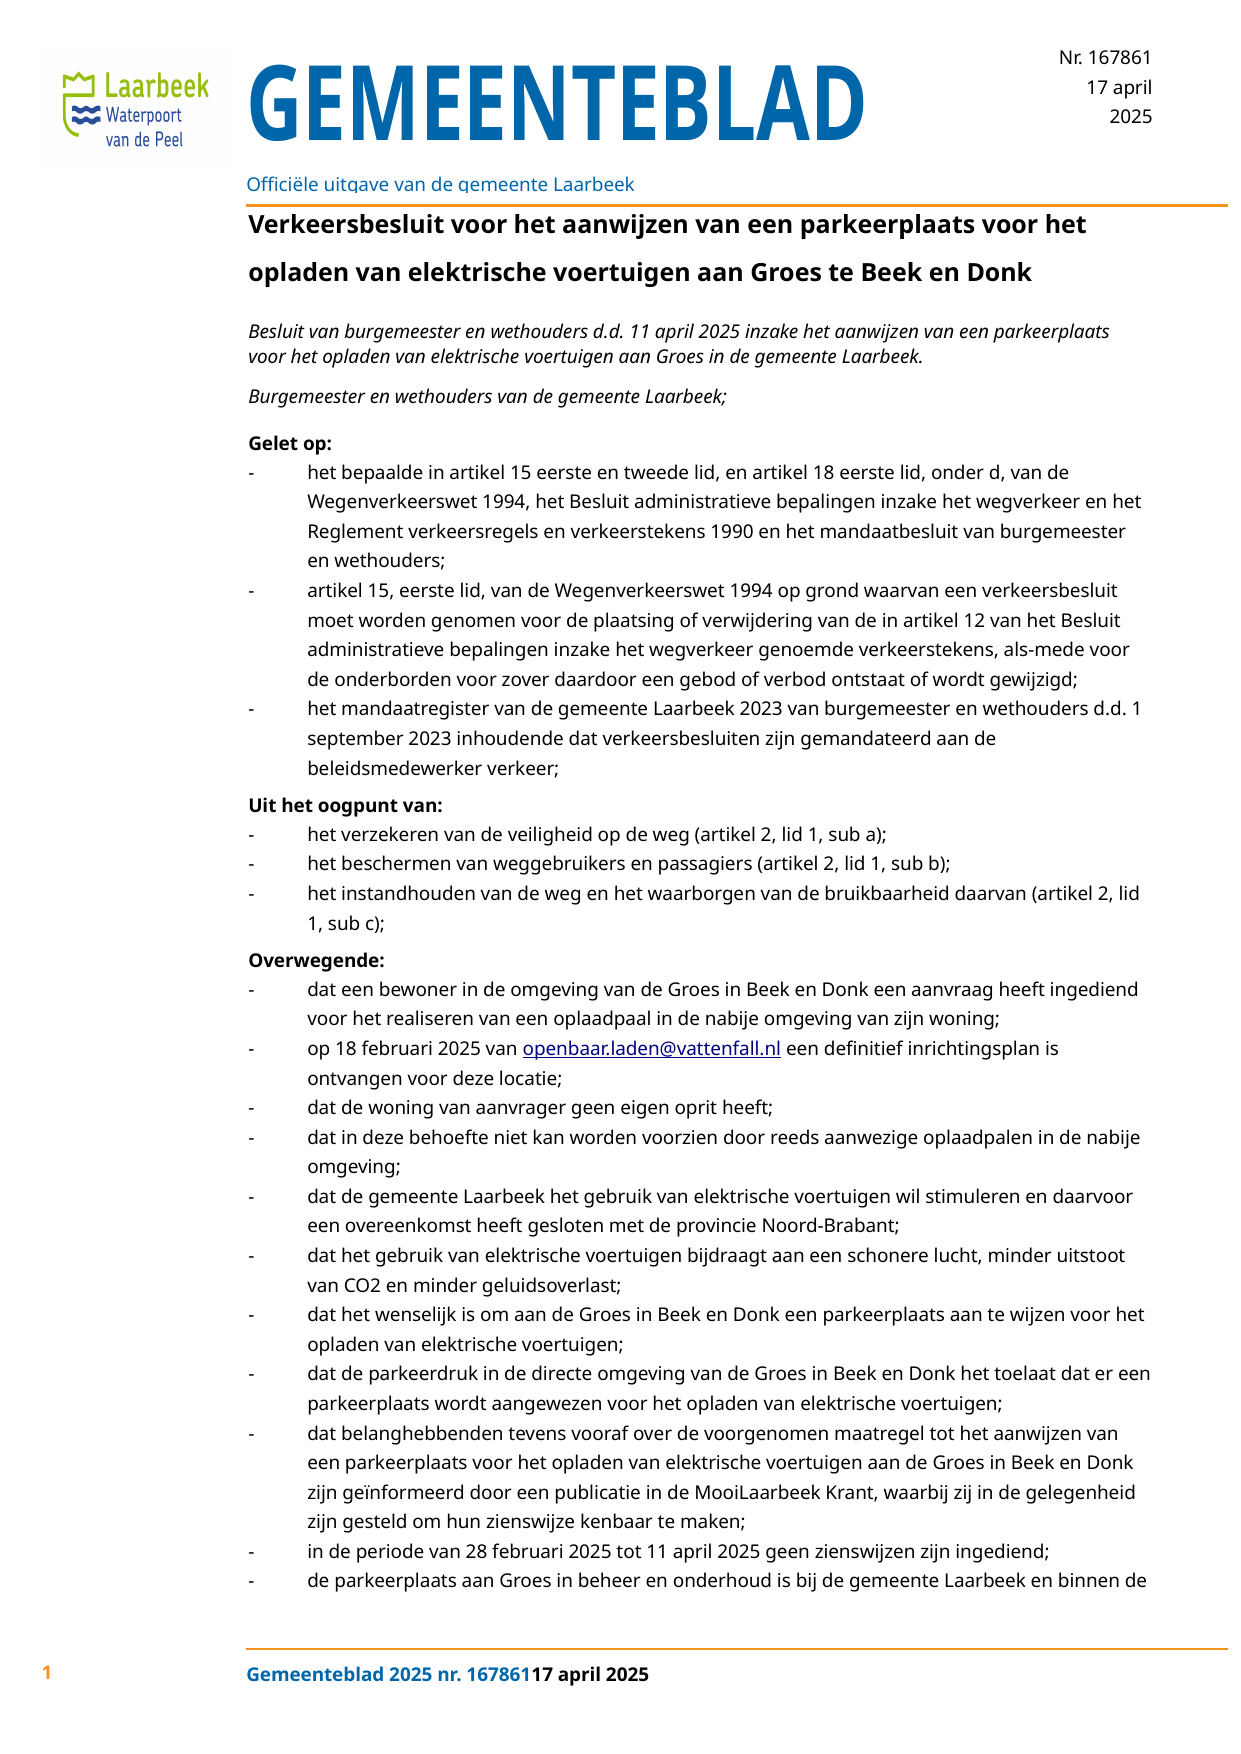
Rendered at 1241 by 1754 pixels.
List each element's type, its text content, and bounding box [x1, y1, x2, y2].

list dat het gebruik van elektrische voertuigen bijdraagt aan een schonere lucht, minder uitstoot van CO2 en minder geluidsoverlast; [248, 1242, 1152, 1297]
text Gelet op: [248, 431, 1152, 456]
list in de periode van 28 februari 2025 tot 11 april 2025 geen zienswijzen zijn ingediend; [248, 1538, 1152, 1564]
list dat belanghebbenden tevens vooraf over de voorgenomen maatregel tot het aanwijzen van een parkeerplaats voor het opladen van elektrische voertuigen aan de Groes in Beek en Donk zijn geïnformeerd door een publicatie in de MooiLaarbeek Krant, waarbij zij in de gelegenheid zijn gesteld om hun zienswijze kenbaar te maken; [248, 1420, 1152, 1534]
list dat in deze behoefte niet kan worden voorzien door reeds aanwezige oplaadpalen in de nabije omgeving; [248, 1124, 1152, 1179]
list dat de gemeente Laarbeek het gebruik van elektrische voertuigen wil stimuleren en daarvoor een overeenkomst heeft gesloten met de provincie Noord-Brabant; [248, 1183, 1152, 1238]
list dat het wenselijk is om aan de Groes in Beek en Donk een parkeerplaats aan te wijzen voor het opladen van elektrische voertuigen; [248, 1301, 1152, 1357]
list dat de woning van aanvrager geen eigen oprit heeft; [248, 1094, 1152, 1120]
list de parkeerplaats aan Groes in beheer en onderhoud is bij de gemeente Laarbeek en binnen de [248, 1568, 1152, 1593]
text Uit het oogpunt van: [248, 793, 1152, 818]
list het instandhouden van de weg en het waarborgen van de bruikbaarheid daarvan (artikel 2, lid 1, sub c); [248, 880, 1152, 935]
list het mandaatregister van de gemeente Laarbeek 2023 van burgemeester en wethouders d.d. 1 september 2023 inhoudende dat verkeersbesluiten zijn gemandateerd aan de beleidsmedewerker verkeer; [248, 696, 1152, 780]
list artikel 15, eerste lid, van de Wegenverkeerswet 1994 op grond waarvan een verkeersbesluit moet worden genomen voor de plaatsing of verwijdering van de in artikel 12 van het Besluit administratieve bepalingen inzake het wegverkeer genoemde verkeerstekens, als-mede voor de onderborden voor zover daardoor een gebod of verbod ontstaat of wordt gewijzigd; [248, 577, 1152, 692]
list het beschermen van weggebruikers en passagiers (artikel 2, lid 1, sub b); [248, 851, 1152, 876]
list het bepaalde in artikel 15 eerste en tweede lid, en artikel 18 eerste lid, onder d, van de Wegenverkeerswet 1994, het Besluit administratieve bepalingen inzake het wegverkeer en het Reglement verkeersregels en verkeerstekens 1990 en het mandaatbesluit van burgemeester en wethouders; [248, 459, 1152, 573]
list dat een bewoner in de omgeving van de Groes in Beek en Donk een aanvraag heeft ingediend voor het realiseren van een oplaadpaal in de nabije omgeving van zijn woning; [248, 976, 1152, 1031]
text Burgemeester en wethouders van de gemeente Laarbeek; [248, 383, 1152, 409]
list het verzekeren van de veiligheid op de weg (artikel 2, lid 1, sub a); [248, 821, 1152, 847]
text Overwegende: [248, 948, 1152, 973]
list op 18 februari 2025 van openbaar.laden@vattenfall.nl een definitief inrichtingsplan is ontvangen voor deze locatie; [248, 1035, 1152, 1090]
text Verkeersbesluit voor het aanwijzen van een parkeerplaats voor het opladen van elektrische voertuigen aan Groes te Beek en Donk [248, 207, 1152, 288]
picture [41, 47, 231, 172]
list dat de parkeerdruk in de directe omgeving van de Groes in Beek en Donk het toelaat dat er een parkeerplaats wordt aangewezen voor het opladen van elektrische voertuigen; [248, 1361, 1152, 1416]
text Besluit van burgemeester en wethouders d.d. 11 april 2025 inzake het aanwijzen van een parkeerplaats voor het opladen van elektrische voertuigen aan Groes in de gemeente Laarbeek. [248, 318, 1152, 369]
